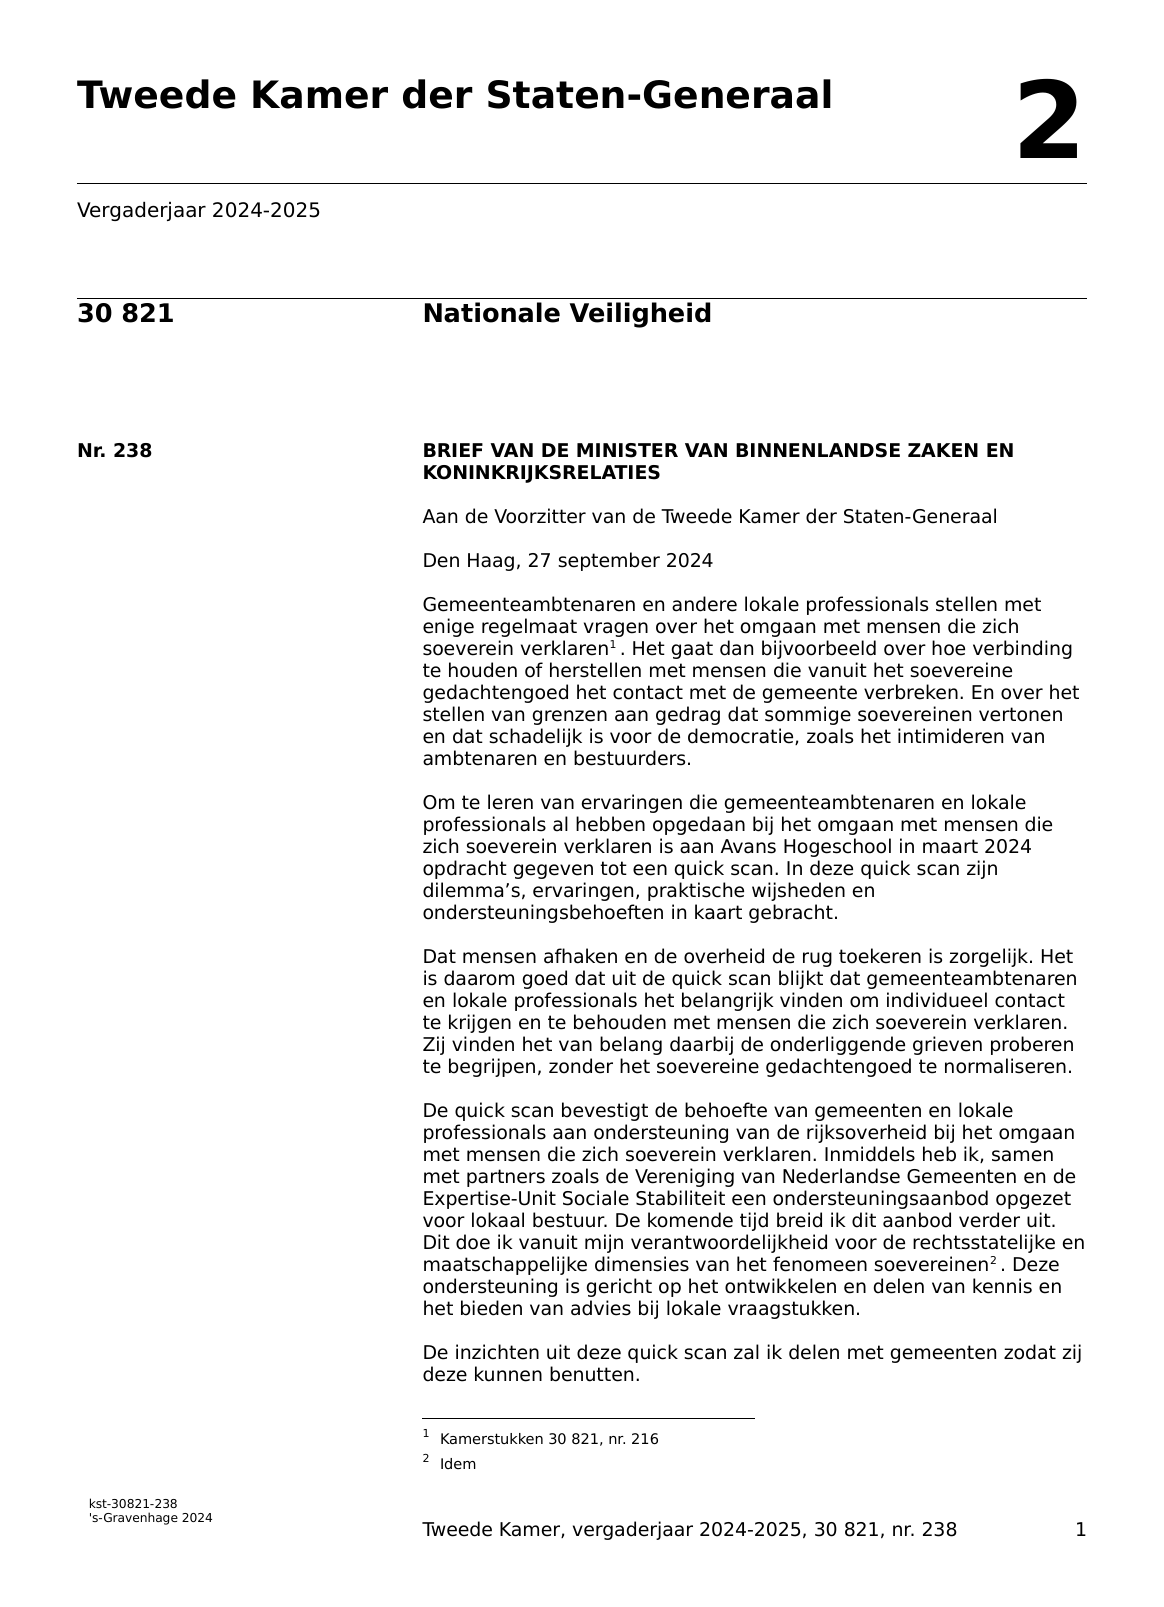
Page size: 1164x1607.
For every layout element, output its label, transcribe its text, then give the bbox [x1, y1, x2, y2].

text De quick scan bevestigt de behoefte van gemeenten en lokale professionals aan ondersteuning van de rijksoverheid bij het omgaan met mensen die zich soeverein verklaren. Inmiddels heb ik, samen met partners zoals de Vereniging van Nederlandse Gemeenten en de Expertise-Unit Sociale Stabiliteit een ondersteuningsaanbod opgezet voor lokaal bestuur. De komende tijd breid ik dit aanbod verder uit. Dit doe ik vanuit mijn verantwoordelijkheid voor de rechtsstatelijke en maatschappelijke dimensies van het fenomeen soevereinen. Deze ondersteuning is gericht op het ontwikkelen en delen van kennis en het bieden van advies bij lokale vraagstukken. [422, 1100, 1087, 1320]
text Aan de Voorzitter van de Tweede Kamer der Staten-Generaal [422, 506, 1087, 528]
text 's-Gravenhage 2024 [88, 1511, 323, 1525]
text De inzichten uit deze quick scan zal ik delen met gemeenten zodat zij deze kunnen benutten. [422, 1342, 1087, 1386]
text Dat mensen afhaken en de overheid de rug toekeren is zorgelijk. Het is daarom goed dat uit de quick scan blijkt dat gemeenteambtenaren en lokale professionals het belangrijk vinden om individueel contact te krijgen en te behouden met mensen die zich soeverein verklaren. Zij vinden het van belang daarbij de onderliggende grieven proberen te begrijpen, zonder het soevereine gedachtengoed te normaliseren. [422, 946, 1087, 1078]
subtitle Nr. 238 BRIEF VAN DE MINISTER VAN BINNENLANDSE ZAKEN EN KONINKRIJKSRELATIES [77, 440, 1087, 484]
text Idem [422, 1452, 1087, 1474]
subtitle 30 821 Nationale Veiligheid [77, 299, 1087, 329]
text Gemeenteambtenaren en andere lokale professionals stellen met enige regelmaat vragen over het omgaan met mensen die zich soeverein verklaren. Het gaat dan bijvoorbeeld over hoe verbinding te houden of herstellen met mensen die vanuit het soevereine gedachtengoed het contact met de gemeente verbreken. En over het stellen van grenzen aan gedrag dat sommige soevereinen vertonen en dat schadelijk is voor de democratie, zoals het intimideren van ambtenaren en bestuurders. [422, 594, 1087, 770]
table_header 2 [886, 59, 1087, 183]
text Om te leren van ervaringen die gemeenteambtenaren en lokale professionals al hebben opgedaan bij het omgaan met mensen die zich soeverein verklaren is aan Avans Hogeschool in maart 2024 opdracht gegeven tot een quick scan. In deze quick scan zijn dilemma’s, ervaringen, praktische wijsheden en ondersteuningsbehoeften in kaart gebracht. [422, 792, 1087, 924]
table_header Tweede Kamer der Staten-Generaal [77, 59, 886, 183]
text Den Haag, 27 september 2024 [422, 550, 1087, 572]
text Kamerstukken 30 821, nr. 216 [422, 1427, 1087, 1449]
table_cell Vergaderjaar 2024-2025 [77, 184, 1087, 298]
text kst-30821-238 [88, 1497, 323, 1511]
